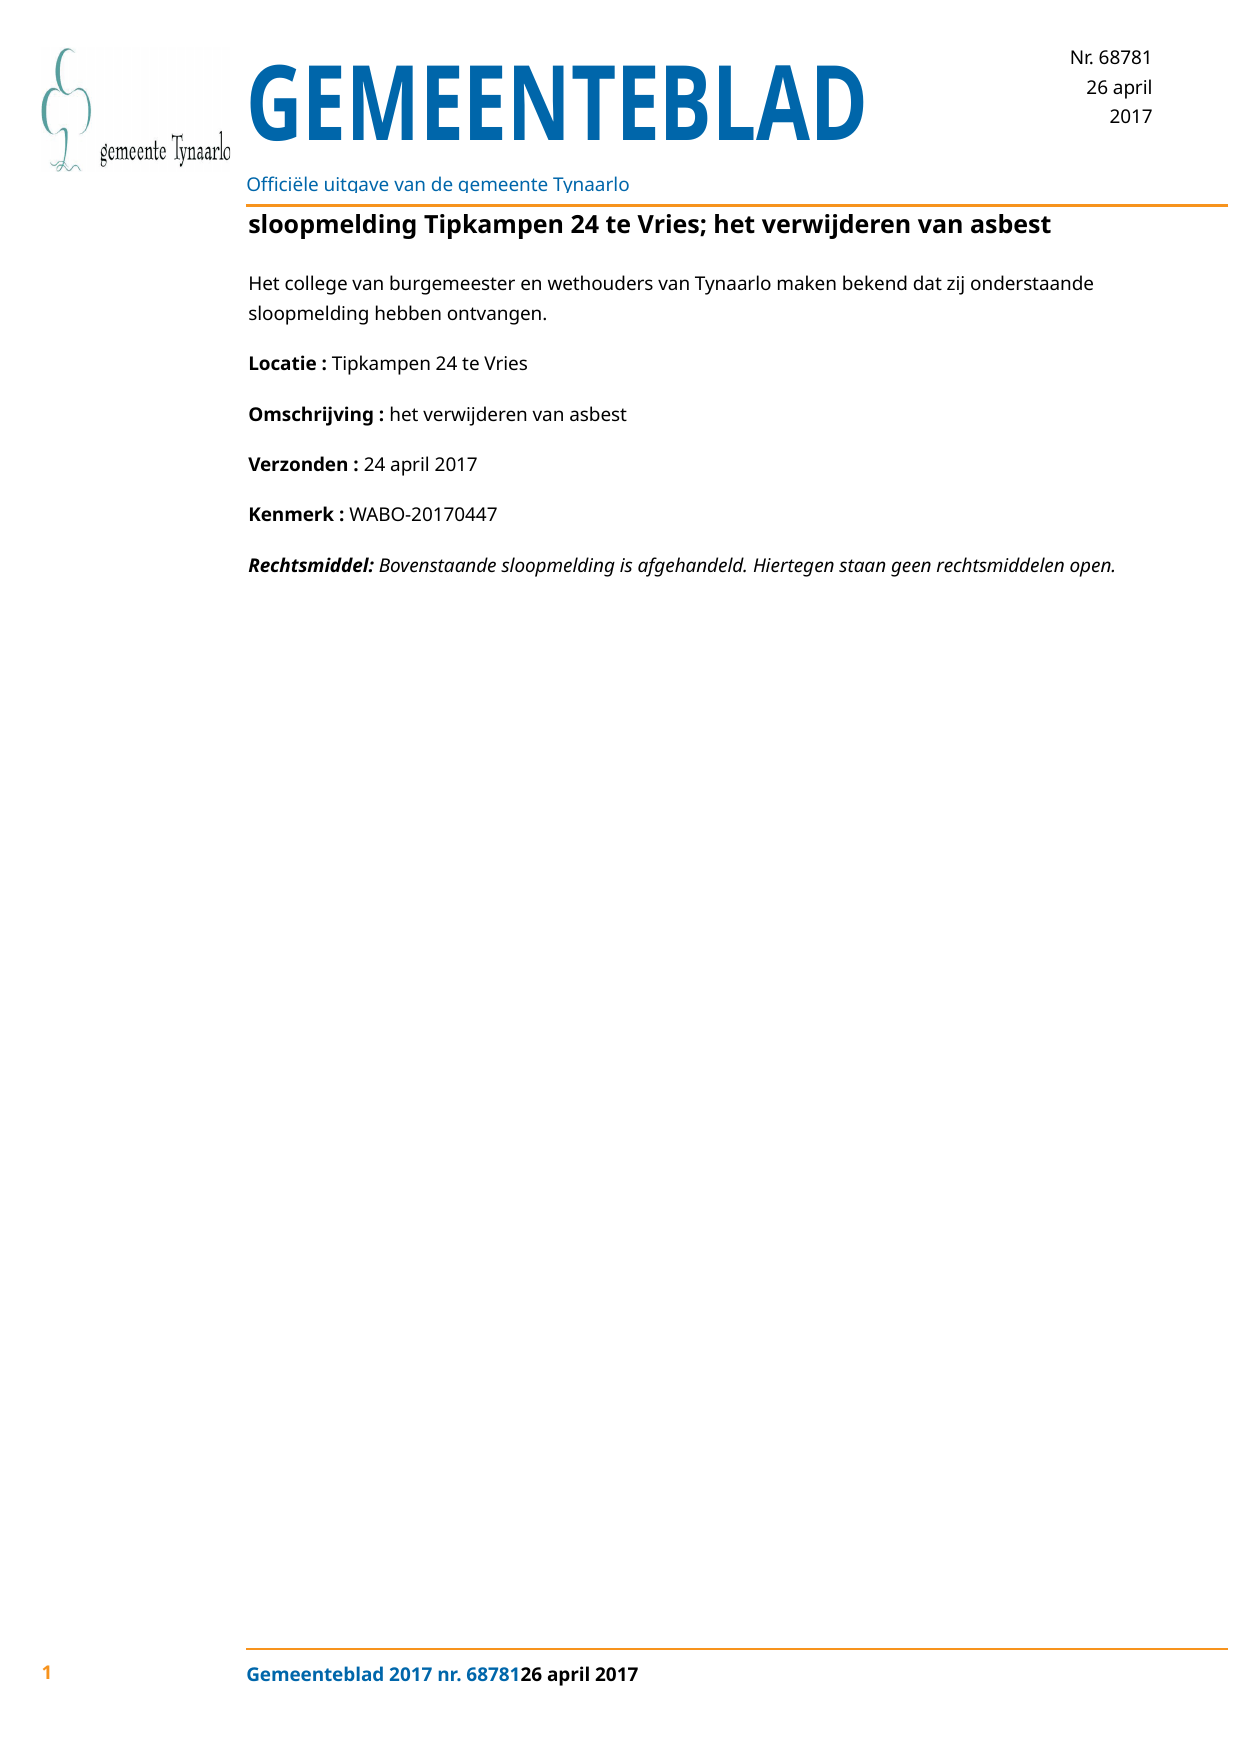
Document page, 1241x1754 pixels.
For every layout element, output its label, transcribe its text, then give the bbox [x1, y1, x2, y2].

text Verzonden : 24 april 2017 [248, 451, 1152, 477]
text Kenmerk : WABO-20170447 [248, 502, 1152, 527]
text Rechtsmiddel: Bovenstaande sloopmelding is afgehandeld. Hiertegen staan geen rechtsmiddelen open. [248, 552, 1152, 578]
text Locatie : Tipkampen 24 te Vries [248, 350, 1152, 376]
text Omschrijving : het verwijderen van asbest [248, 401, 1152, 426]
picture [41, 47, 231, 172]
text Het college van burgemeester en wethouders van Tynaarlo maken bekend dat zij onderstaande sloopmelding hebben ontvangen. [248, 270, 1152, 326]
text sloopmelding Tipkampen 24 te Vries; het verwijderen van asbest [248, 207, 1152, 241]
